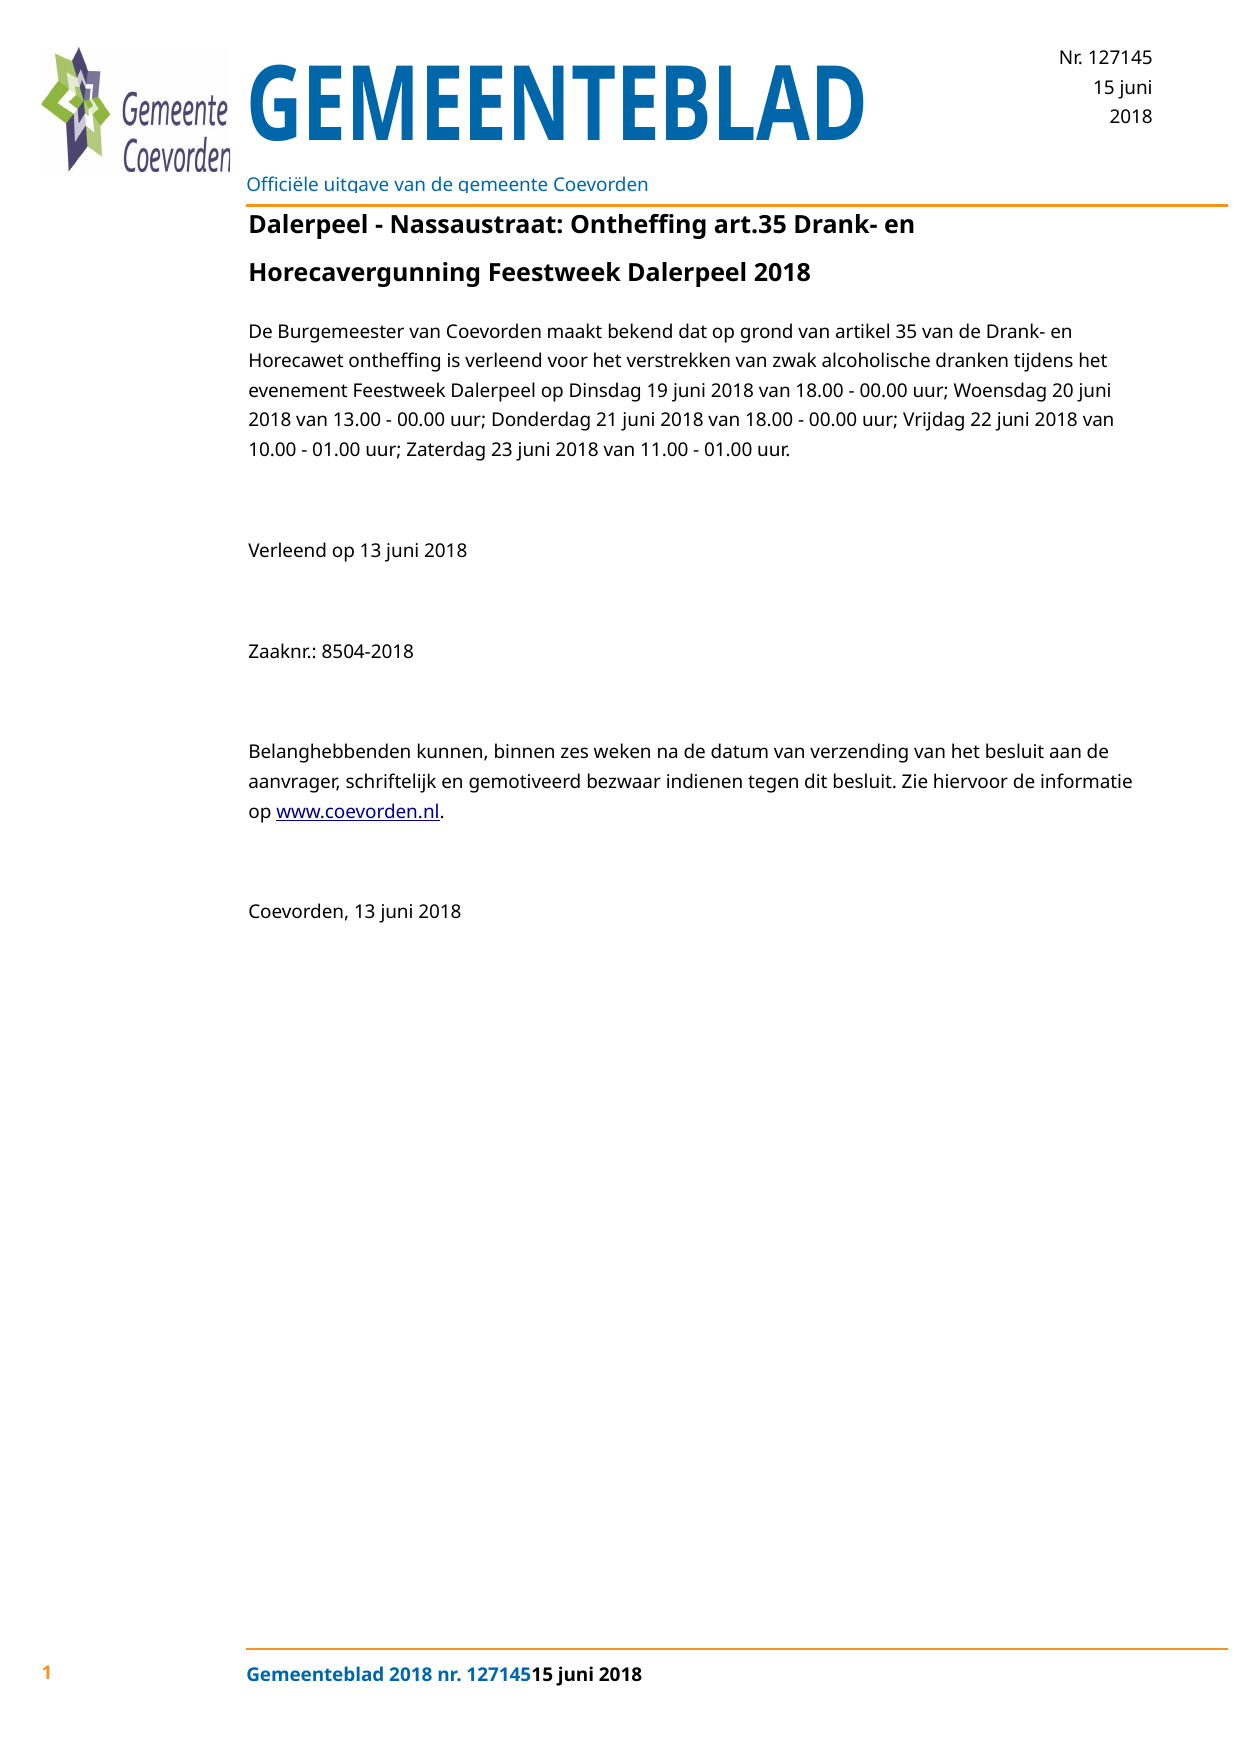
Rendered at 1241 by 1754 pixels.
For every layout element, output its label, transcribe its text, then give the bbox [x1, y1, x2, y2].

picture [41, 47, 231, 172]
text Belanghebbenden kunnen, binnen zes weken na de datum van verzending van het besluit aan de aanvrager, schriftelijk en gemotiveerd bezwaar indienen tegen dit besluit. Zie hiervoor de informatie op www.coevorden.nl. [248, 739, 1152, 824]
text Zaaknr.: 8504-2018 [248, 638, 1152, 664]
text Dalerpeel - Nassaustraat: Ontheffing art.35 Drank- en Horecavergunning Feestweek Dalerpeel 2018 [248, 207, 1152, 288]
text Coevorden, 13 juni 2018 [248, 899, 1152, 924]
text De Burgemeester van Coevorden maakt bekend dat op grond van artikel 35 van de Drank- en Horecawet ontheffing is verleend voor het verstrekken van zwak alcoholische dranken tijdens het evenement Feestweek Dalerpeel op Dinsdag 19 juni 2018 van 18.00 - 00.00 uur; Woensdag 20 juni 2018 van 13.00 - 00.00 uur; Donderdag 21 juni 2018 van 18.00 - 00.00 uur; Vrijdag 22 juni 2018 van 10.00 - 01.00 uur; Zaterdag 23 juni 2018 van 11.00 - 01.00 uur. [248, 318, 1152, 462]
text Verleend op 13 juni 2018 [248, 537, 1152, 563]
